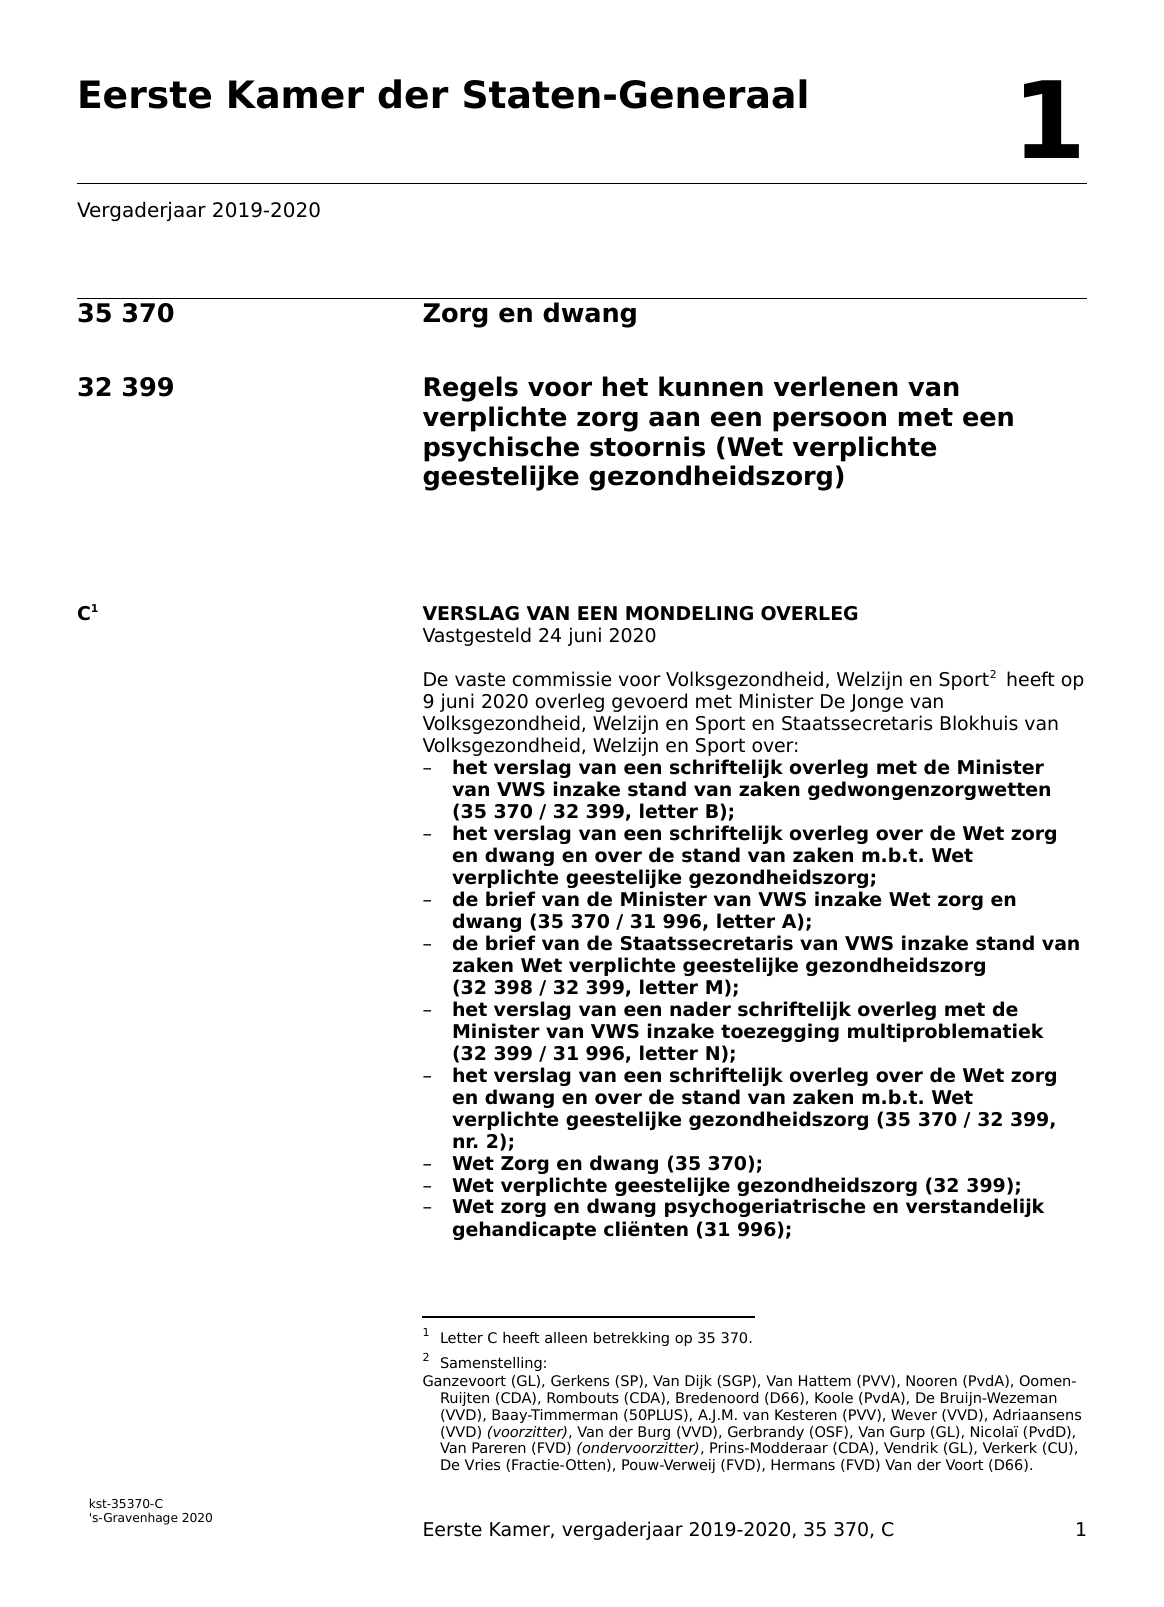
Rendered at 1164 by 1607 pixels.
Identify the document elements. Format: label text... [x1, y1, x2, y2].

text – Wet zorg en dwang psychogeriatrische en verstandelijk gehandicapte cliënten (31 996); [422, 1196, 1087, 1240]
subtitle 32 399 Regels voor het kunnen verlenen van verplichte zorg aan een persoon met een psychische stoornis (Wet verplichte geestelijke gezondheidszorg) [77, 373, 1087, 492]
text – Wet verplichte geestelijke gezondheidszorg (32 399); [422, 1174, 1087, 1196]
text – Wet Zorg en dwang (35 370); [422, 1152, 1087, 1174]
text – de brief van de Minister van VWS inzake Wet zorg en dwang (35 370 / 31 996, letter A); [422, 889, 1087, 933]
text – het verslag van een schriftelijk overleg over de Wet zorg en dwang en over de stand van zaken m.b.t. Wet verplichte geestelijke gezondheidszorg (35 370 / 32 399, nr. 2); [422, 1064, 1087, 1152]
text kst-35370-C [88, 1497, 323, 1511]
subtitle C VERSLAG VAN EEN MONDELING OVERLEG [77, 603, 1087, 625]
table_header Eerste Kamer der Staten-Generaal [77, 59, 886, 183]
text Vastgesteld 24 juni 2020 [422, 625, 1087, 647]
text – het verslag van een schriftelijk overleg over de Wet zorg en dwang en over de stand van zaken m.b.t. Wet verplichte geestelijke gezondheidszorg; [422, 823, 1087, 889]
text – het verslag van een nader schriftelijk overleg met de Minister van VWS inzake toezegging multiproblematiek (32 399 / 31 996, letter N); [422, 999, 1087, 1064]
text Samenstelling: [422, 1351, 1087, 1373]
table_cell Vergaderjaar 2019-2020 [77, 184, 1087, 298]
text De vaste commissie voor Volksgezondheid, Welzijn en Sport heeft op 9 juni 2020 overleg gevoerd met Minister De Jonge van Volksgezondheid, Welzijn en Sport en Staatssecretaris Blokhuis van Volksgezondheid, Welzijn en Sport over: [422, 669, 1087, 757]
text Ganzevoort (GL), Gerkens (SP), Van Dijk (SGP), Van Hattem (PVV), Nooren (PvdA), Oomen-Ruijten (CDA), Rombouts (CDA), Bredenoord (D66), Koole (PvdA), De Bruijn-Wezeman (VVD), Baay-Timmerman (50PLUS), A.J.M. van Kesteren (PVV), Wever (VVD), Adriaansens (VVD) (voorzitter), Van der Burg (VVD), Gerbrandy (OSF), Van Gurp (GL), Nicolaï (PvdD), Van Pareren (FVD) (ondervoorzitter), Prins-Modderaar (CDA), Vendrik (GL), Verkerk (CU), De Vries (Fractie-Otten), Pouw-Verweij (FVD), Hermans (FVD) Van der Voort (D66). [422, 1373, 1087, 1474]
text Letter C heeft alleen betrekking op 35 370. [422, 1326, 1087, 1348]
table_header 1 [886, 59, 1087, 183]
text – de brief van de Staatssecretaris van VWS inzake stand van zaken Wet verplichte geestelijke gezondheidszorg (32 398 / 32 399, letter M); [422, 933, 1087, 999]
text – het verslag van een schriftelijk overleg met de Minister van VWS inzake stand van zaken gedwongenzorgwetten (35 370 / 32 399, letter B); [422, 757, 1087, 823]
text 's-Gravenhage 2020 [88, 1511, 323, 1525]
subtitle 35 370 Zorg en dwang [77, 299, 1087, 329]
